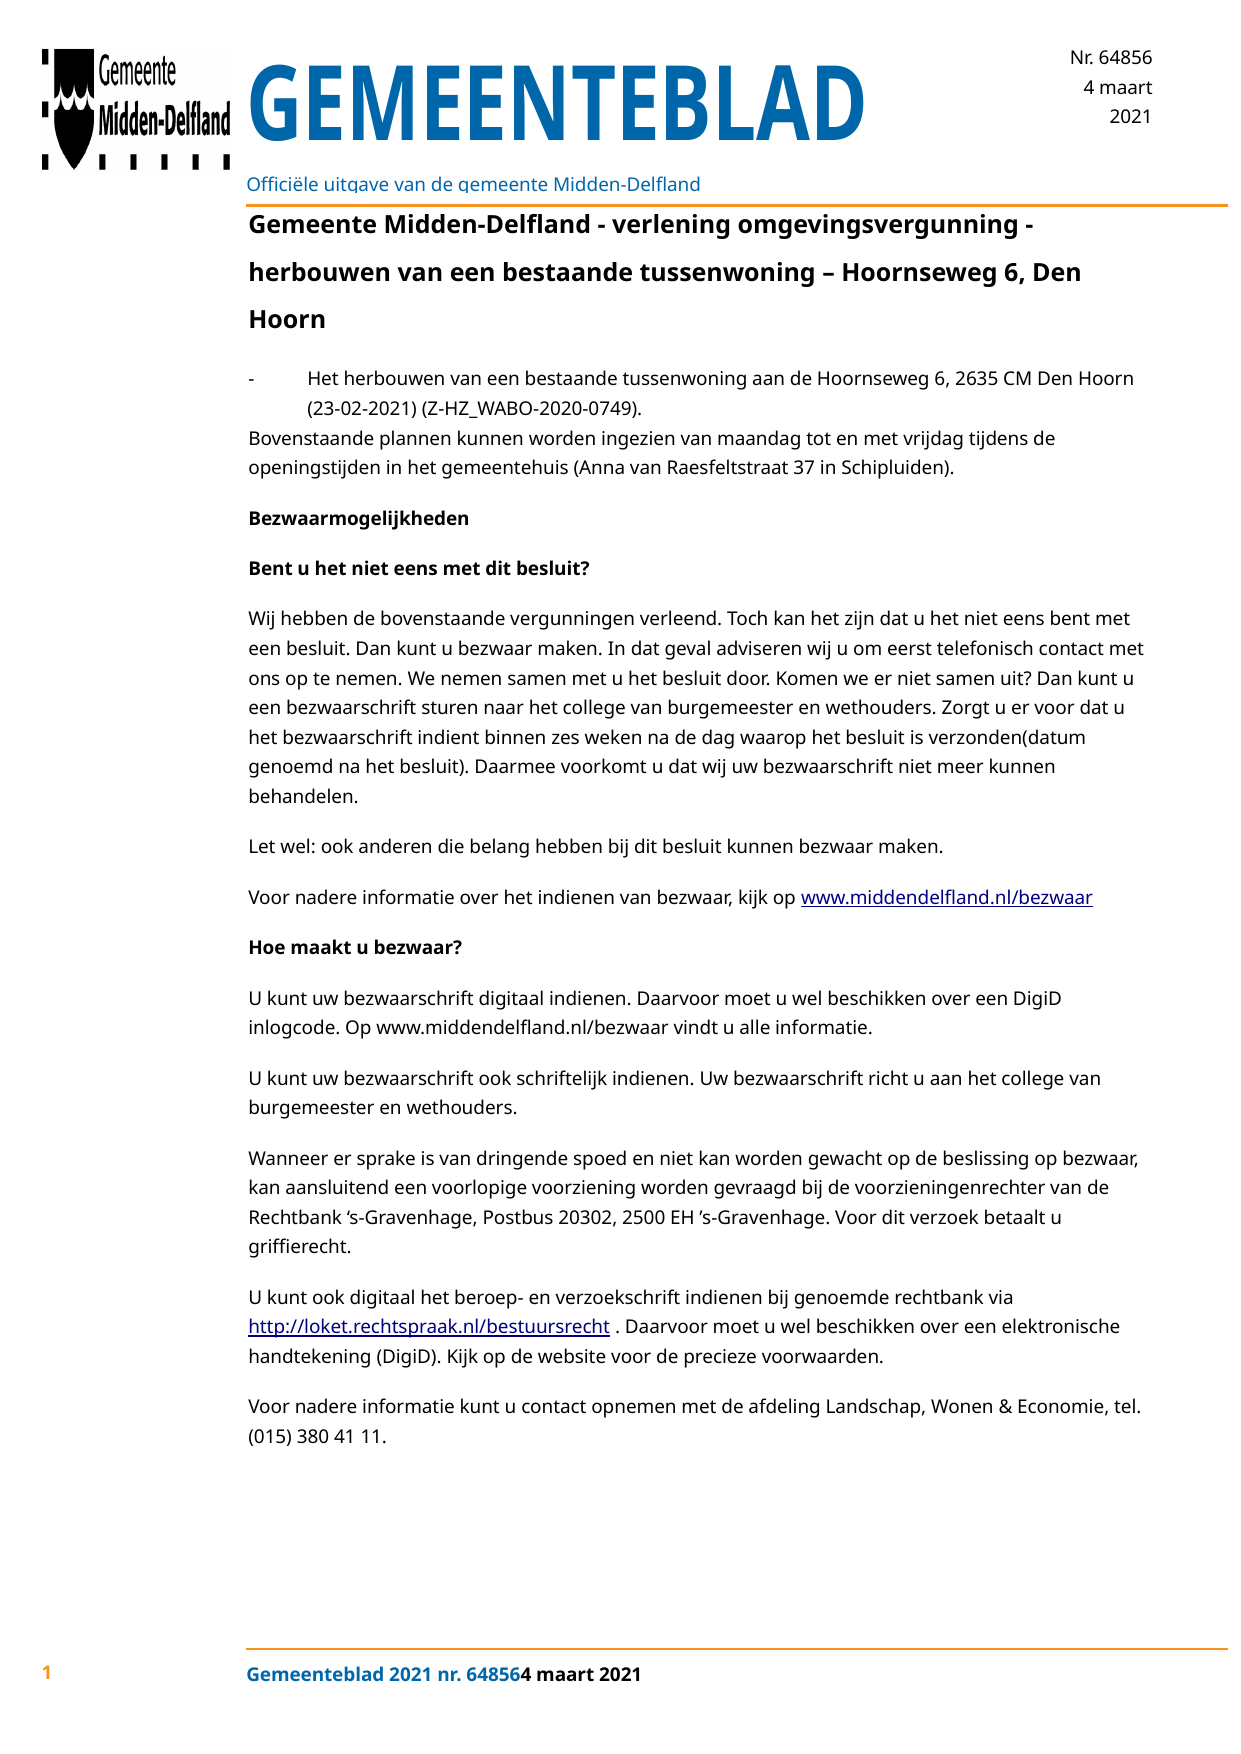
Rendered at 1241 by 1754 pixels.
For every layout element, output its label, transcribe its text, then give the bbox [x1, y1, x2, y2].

text Gemeente Midden-Delfland - verlening omgevingsvergunning - herbouwen van een bestaande tussenwoning – Hoornseweg 6, Den Hoorn [248, 207, 1152, 336]
text Voor nadere informatie over het indienen van bezwaar, kijk op www.middendelfland.nl/bezwaar [248, 884, 1152, 909]
text Let wel: ook anderen die belang hebben bij dit besluit kunnen bezwaar maken. [248, 833, 1152, 859]
text U kunt uw bezwaarschrift ook schriftelijk indienen. Uw bezwaarschrift richt u aan het college van burgemeester en wethouders. [248, 1065, 1152, 1120]
text Bent u het niet eens met dit besluit? [248, 555, 1152, 581]
text U kunt uw bezwaarschrift digitaal indienen. Daarvoor moet u wel beschikken over een DigiD inlogcode. Op www.middendelfland.nl/bezwaar vindt u alle informatie. [248, 985, 1152, 1040]
text Bezwaarmogelijkheden [248, 505, 1152, 530]
text Wanneer er sprake is van dringende spoed en niet kan worden gewacht op de beslissing op bezwaar, kan aansluitend een voorlopige voorziening worden gevraagd bij de voorzieningenrechter van de Rechtbank ‘s-Gravenhage, Postbus 20302, 2500 EH ’s-Gravenhage. Voor dit verzoek betaalt u griffierecht. [248, 1145, 1152, 1259]
list Het herbouwen van een bestaande tussenwoning aan de Hoornseweg 6, 2635 CM Den Hoorn (23-02-2021) (Z-HZ_WABO-2020-0749). [248, 366, 1152, 421]
text Voor nadere informatie kunt u contact opnemen met de afdeling Landschap, Wonen & Economie, tel. (015) 380 41 11. [248, 1393, 1152, 1449]
picture [41, 47, 231, 172]
text U kunt ook digitaal het beroep- en verzoekschrift indienen bij genoemde rechtbank via http://loket.rechtspraak.nl/bestuursrecht . Daarvoor moet u wel beschikken over een elektronische handtekening (DigiD). Kijk op de website voor de precieze voorwaarden. [248, 1284, 1152, 1369]
text Bovenstaande plannen kunnen worden ingezien van maandag tot en met vrijdag tijdens de openingstijden in het gemeentehuis (Anna van Raesfeltstraat 37 in Schipluiden). [248, 425, 1152, 480]
text Hoe maakt u bezwaar? [248, 934, 1152, 960]
text Wij hebben de bovenstaande vergunningen verleend. Toch kan het zijn dat u het niet eens bent met een besluit. Dan kunt u bezwaar maken. In dat geval adviseren wij u om eerst telefonisch contact met ons op te nemen. We nemen samen met u het besluit door. Komen we er niet samen uit? Dan kunt u een bezwaarschrift sturen naar het college van burgemeester en wethouders. Zorgt u er voor dat u het bezwaarschrift indient binnen zes weken na de dag waarop het besluit is verzonden(datum genoemd na het besluit). Daarmee voorkomt u dat wij uw bezwaarschrift niet meer kunnen behandelen. [248, 606, 1152, 809]
